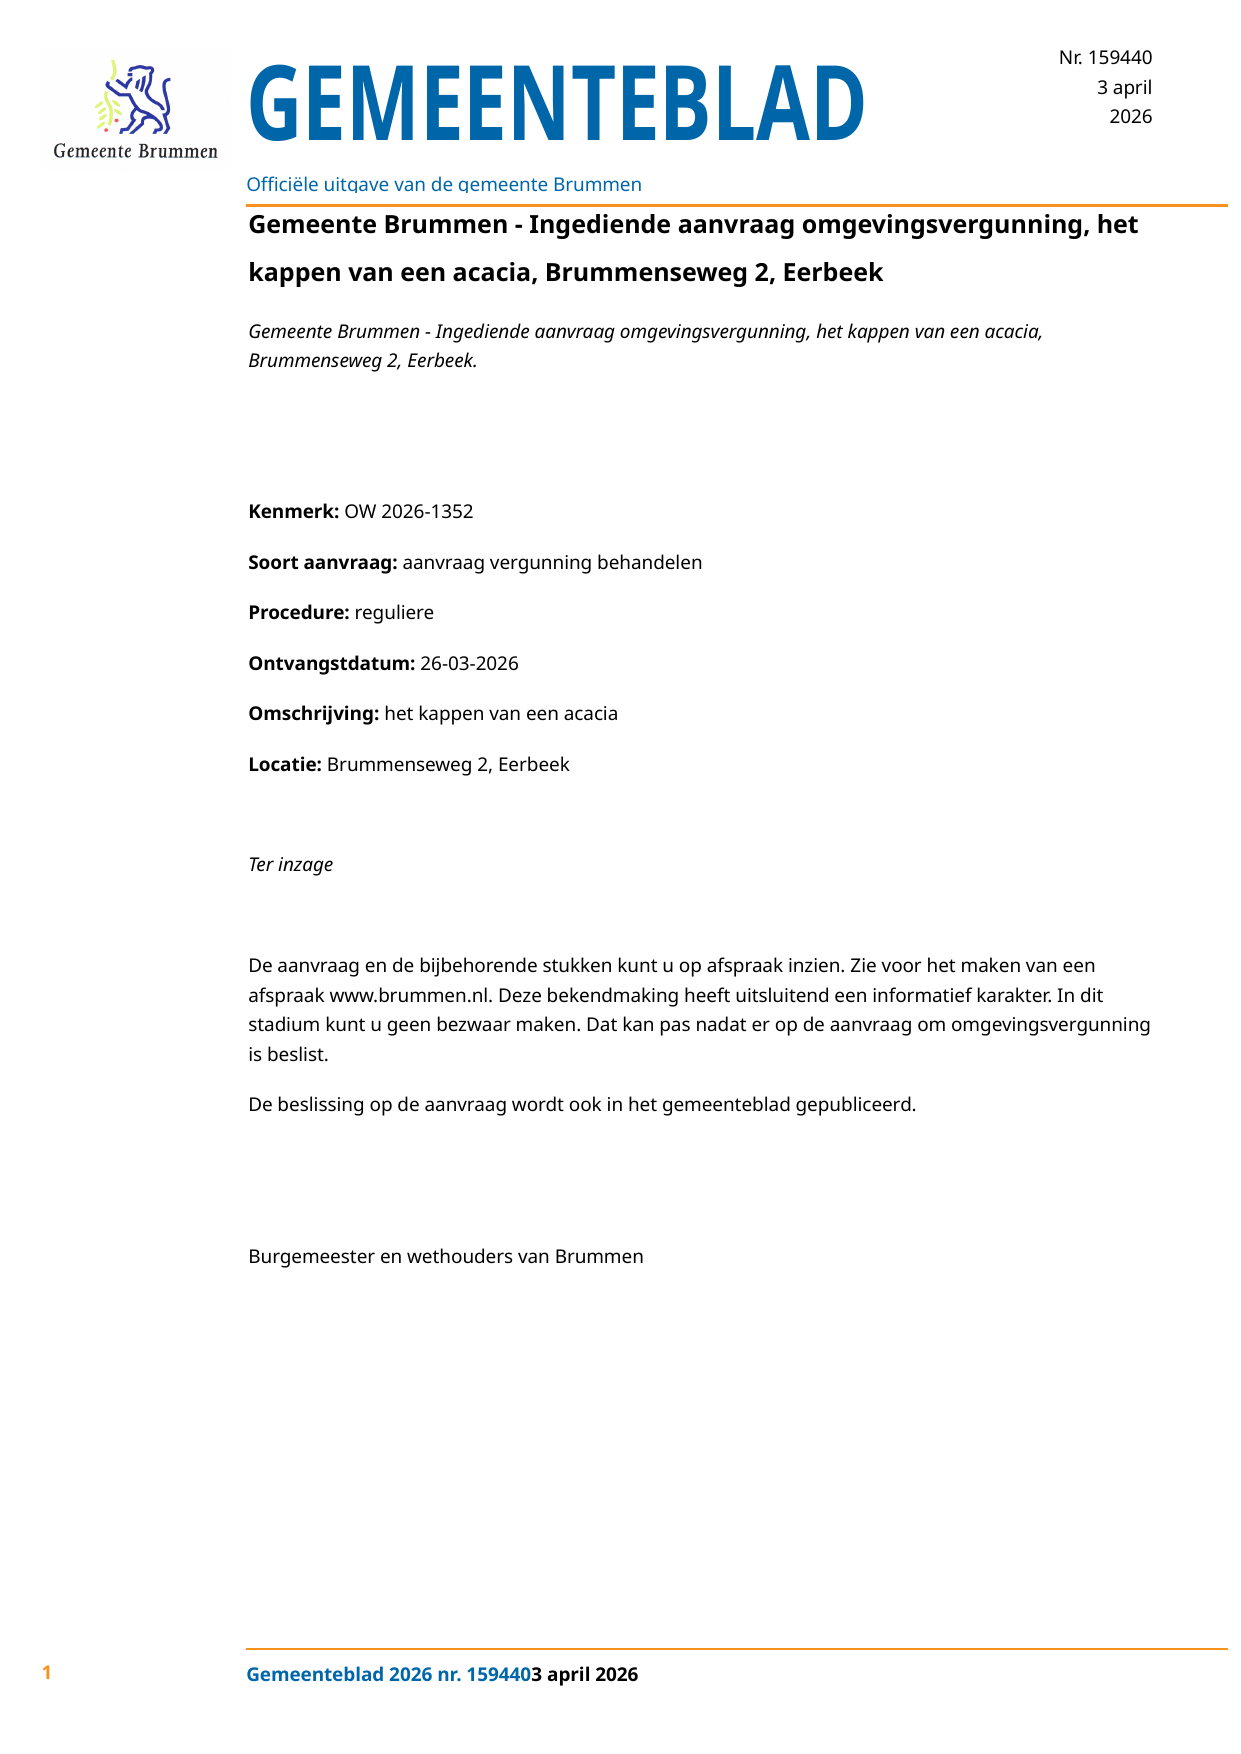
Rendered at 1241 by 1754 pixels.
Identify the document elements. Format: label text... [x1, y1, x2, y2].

text Burgemeester en wethouders van Brummen [248, 1243, 1152, 1269]
text Locatie: Brummenseweg 2, Eerbeek [248, 751, 1152, 777]
text Procedure: reguliere [248, 599, 1152, 625]
text De beslissing op de aanvraag wordt ook in het gemeenteblad gepubliceerd. [248, 1092, 1152, 1117]
text Kenmerk: OW 2026-1352 [248, 499, 1152, 524]
text Gemeente Brummen - Ingediende aanvraag omgevingsvergunning, het kappen van een acacia, Brummenseweg 2, Eerbeek [248, 207, 1152, 288]
text Ter inzage [248, 852, 1152, 877]
picture [41, 47, 231, 172]
text Gemeente Brummen - Ingediende aanvraag omgevingsvergunning, het kappen van een acacia, Brummenseweg 2, Eerbeek. [248, 318, 1152, 373]
text Ontvangstdatum: 26-03-2026 [248, 650, 1152, 676]
text Soort aanvraag: aanvraag vergunning behandelen [248, 549, 1152, 575]
text De aanvraag en de bijbehorende stukken kunt u op afspraak inzien. Zie voor het maken van een afspraak www.brummen.nl. Deze bekendmaking heeft uitsluitend een informatief karakter. In dit stadium kunt u geen bezwaar maken. Dat kan pas nadat er op de aanvraag om omgevingsvergunning is beslist. [248, 952, 1152, 1067]
text Omschrijving: het kappen van een acacia [248, 700, 1152, 726]
